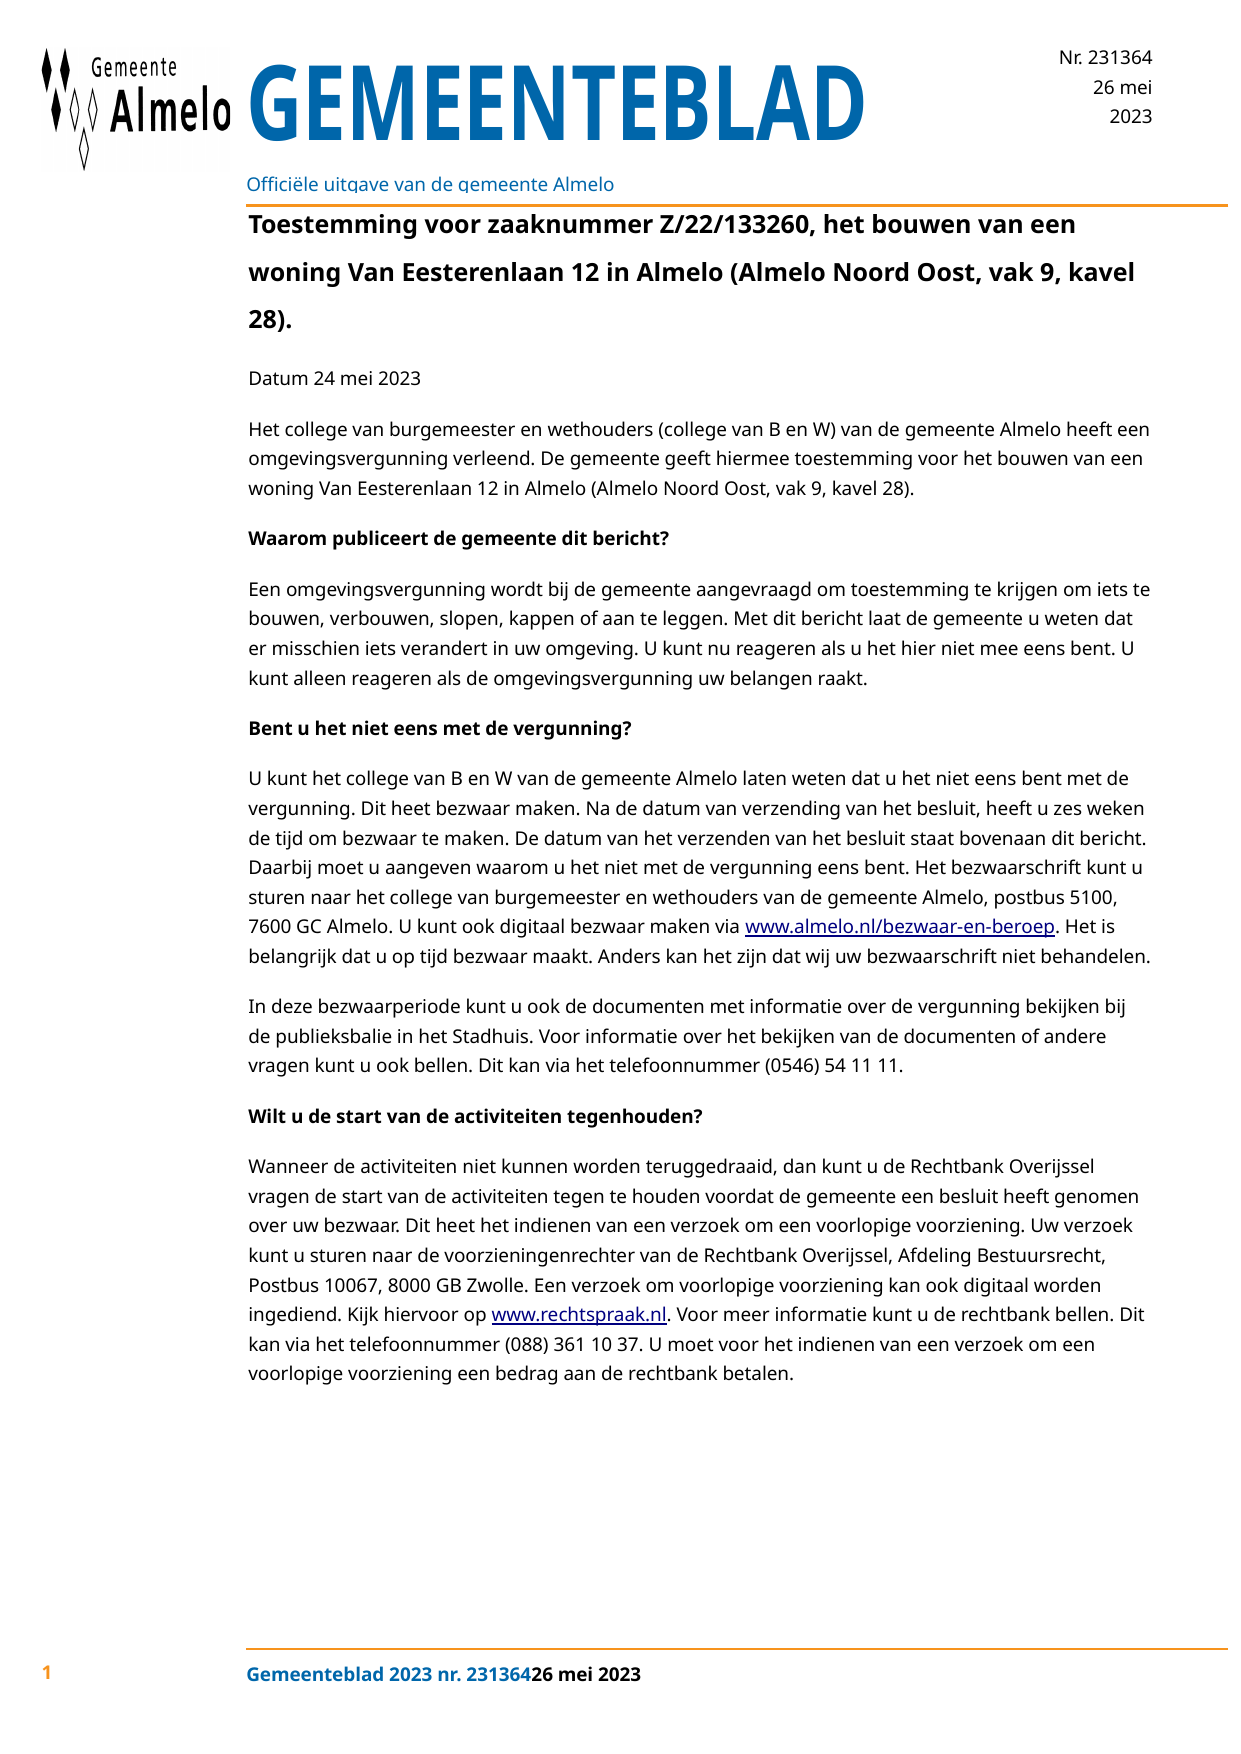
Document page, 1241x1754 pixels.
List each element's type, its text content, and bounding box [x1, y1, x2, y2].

text Een omgevingsvergunning wordt bij de gemeente aangevraagd om toestemming te krijgen om iets te bouwen, verbouwen, slopen, kappen of aan te leggen. Met dit bericht laat de gemeente u weten dat er misschien iets verandert in uw omgeving. U kunt nu reageren als u het hier niet mee eens bent. U kunt alleen reageren als de omgevingsvergunning uw belangen raakt. [248, 576, 1152, 690]
text U kunt het college van B en W van de gemeente Almelo laten weten dat u het niet eens bent met de vergunning. Dit heet bezwaar maken. Na de datum van verzending van het besluit, heeft u zes weken de tijd om bezwaar te maken. De datum van het verzenden van het besluit staat bovenaan dit bericht. Daarbij moet u aangeven waarom u het niet met de vergunning eens bent. Het bezwaarschrift kunt u sturen naar het college van burgemeester en wethouders van de gemeente Almelo, postbus 5100, 7600 GC Almelo. U kunt ook digitaal bezwaar maken via www.almelo.nl/bezwaar-en-beroep. Het is belangrijk dat u op tijd bezwaar maakt. Anders kan het zijn dat wij uw bezwaarschrift niet behandelen. [248, 766, 1152, 969]
text Datum 24 mei 2023 [248, 366, 1152, 391]
text Toestemming voor zaaknummer Z/22/133260, het bouwen van een woning Van Eesterenlaan 12 in Almelo (Almelo Noord Oost, vak 9, kavel 28). [248, 207, 1152, 336]
text Wilt u de start van de activiteiten tegenhouden? [248, 1103, 1152, 1129]
text Bent u het niet eens met de vergunning? [248, 715, 1152, 741]
text Het college van burgemeester en wethouders (college van B en W) van de gemeente Almelo heeft een omgevingsvergunning verleend. De gemeente geeft hiermee toestemming voor het bouwen van een woning Van Eesterenlaan 12 in Almelo (Almelo Noord Oost, vak 9, kavel 28). [248, 416, 1152, 501]
text Waarom publiceert de gemeente dit bericht? [248, 526, 1152, 551]
text Wanneer de activiteiten niet kunnen worden teruggedraaid, dan kunt u de Rechtbank Overijssel vragen de start van de activiteiten tegen te houden voordat de gemeente een besluit heeft genomen over uw bezwaar. Dit heet het indienen van een verzoek om een voorlopige voorziening. Uw verzoek kunt u sturen naar de voorzieningenrechter van de Rechtbank Overijssel, Afdeling Bestuursrecht, Postbus 10067, 8000 GB Zwolle. Een verzoek om voorlopige voorziening kan ook digitaal worden ingediend. Kijk hiervoor op www.rechtspraak.nl. Voor meer informatie kunt u de rechtbank bellen. Dit kan via het telefoonnummer (088) 361 10 37. U moet voor het indienen van een verzoek om een voorlopige voorziening een bedrag aan de rechtbank betalen. [248, 1153, 1152, 1386]
text In deze bezwaarperiode kunt u ook de documenten met informatie over de vergunning bekijken bij de publieksbalie in het Stadhuis. Voor informatie over het bekijken van de documenten of andere vragen kunt u ook bellen. Dit kan via het telefoonnummer (0546) 54 11 11. [248, 993, 1152, 1078]
picture [41, 47, 231, 172]
